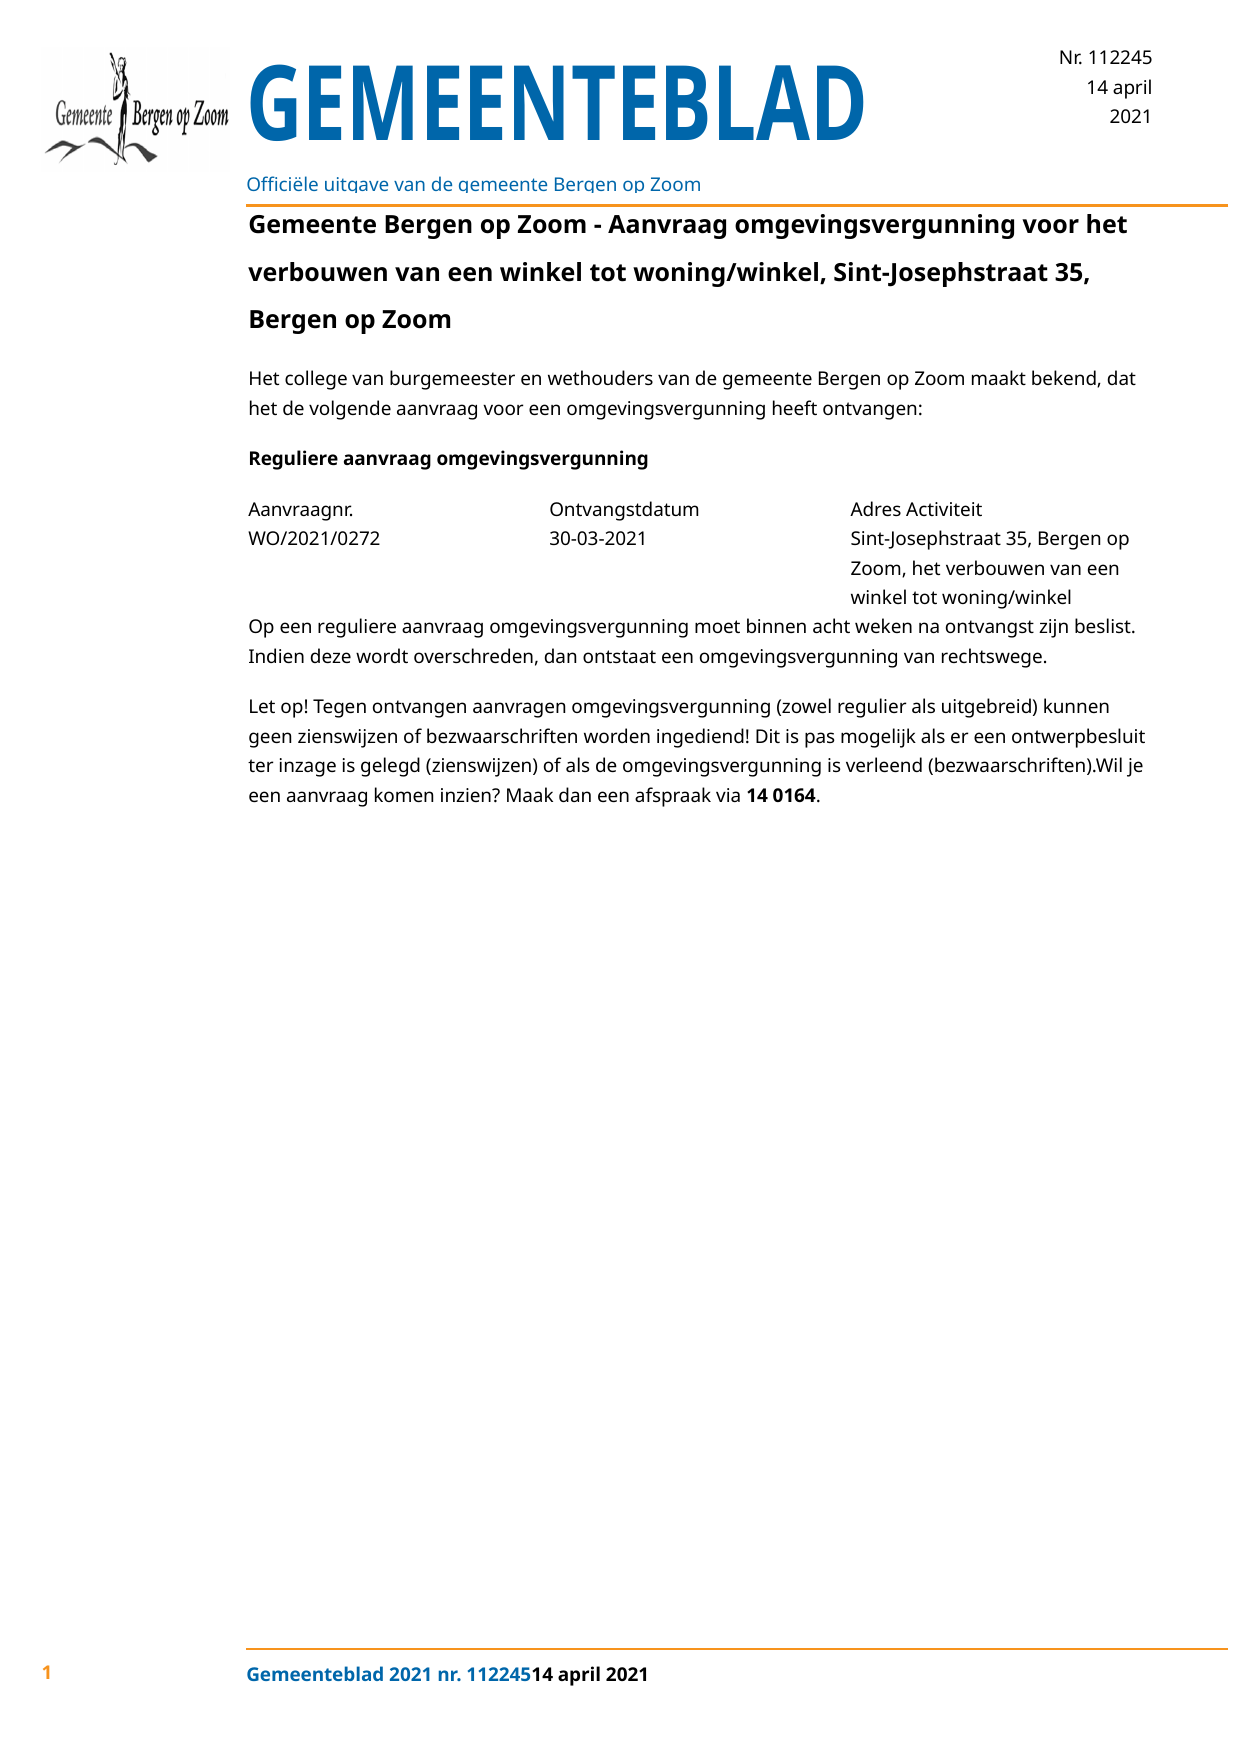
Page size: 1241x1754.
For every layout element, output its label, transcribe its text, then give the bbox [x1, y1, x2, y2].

table_header Adres Activiteit [850, 496, 1152, 522]
table_header Aanvraagnr. [248, 496, 549, 522]
text Let op! Tegen ontvangen aanvragen omgevingsvergunning (zowel regulier als uitgebreid) kunnen geen zienswijzen of bezwaarschriften worden ingediend! Dit is pas mogelijk als er een ontwerpbesluit ter inzage is gelegd (zienswijzen) of als de omgevingsvergunning is verleend (bezwaarschriften).Wil je een aanvraag komen inzien? Maak dan een afspraak via 14 0164. [248, 693, 1152, 808]
table_header 30-03-2021 [549, 525, 850, 610]
text Reguliere aanvraag omgevingsvergunning [248, 446, 1152, 471]
text Op een reguliere aanvraag omgevingsvergunning moet binnen acht weken na ontvangst zijn beslist. Indien deze wordt overschreden, dan ontstaat een omgevingsvergunning van rechtswege. [248, 613, 1152, 668]
table_header Ontvangstdatum [549, 496, 850, 522]
table_header Sint-Josephstraat 35, Bergen op Zoom, het verbouwen van een winkel tot woning/winkel [850, 525, 1152, 610]
text Het college van burgemeester en wethouders van de gemeente Bergen op Zoom maakt bekend, dat het de volgende aanvraag voor een omgevingsvergunning heeft ontvangen: [248, 366, 1152, 421]
picture [41, 47, 231, 172]
text Gemeente Bergen op Zoom - Aanvraag omgevingsvergunning voor het verbouwen van een winkel tot woning/winkel, Sint-Josephstraat 35, Bergen op Zoom [248, 207, 1152, 336]
table_header WO/2021/0272 [248, 525, 549, 610]
